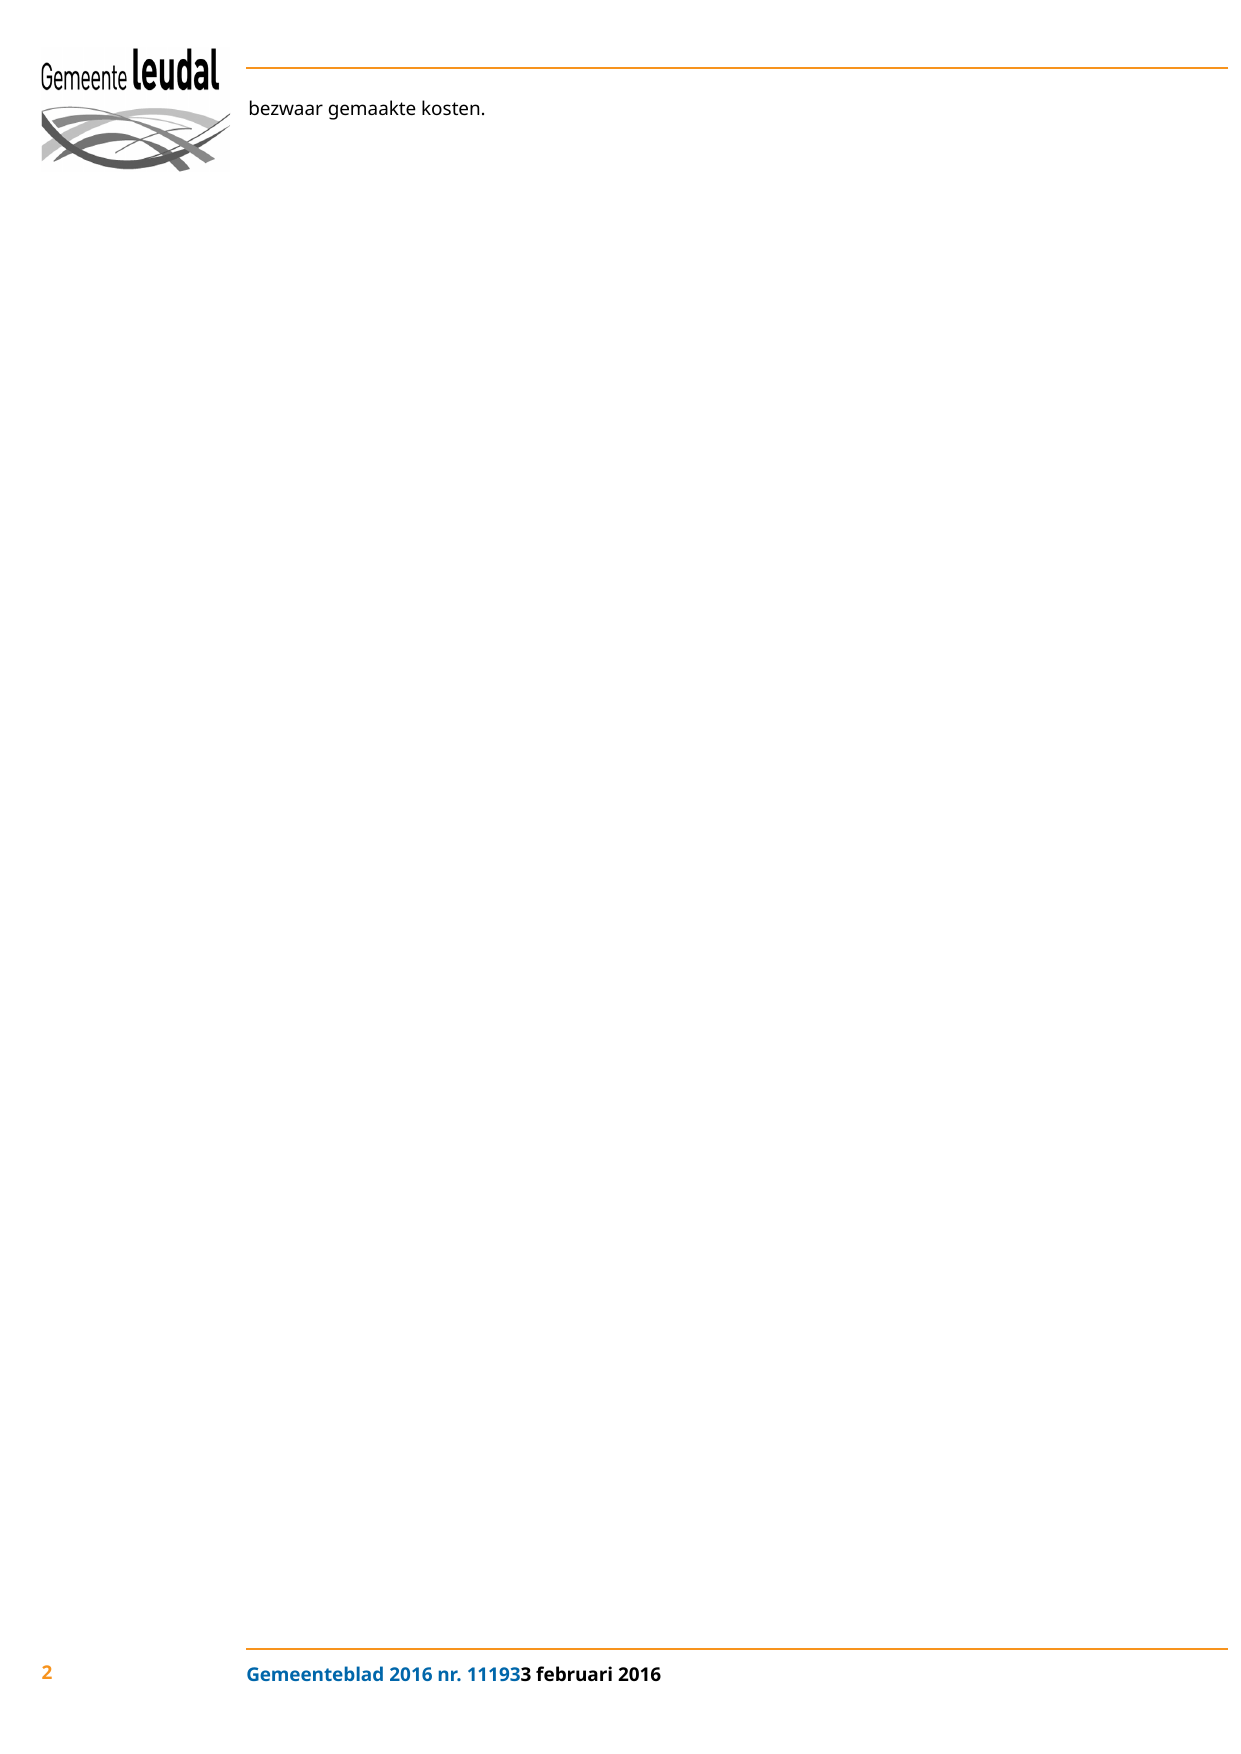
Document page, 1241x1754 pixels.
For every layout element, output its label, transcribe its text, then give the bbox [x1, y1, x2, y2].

text bezwaar gemaakte kosten. [248, 95, 1152, 121]
picture [41, 47, 231, 172]
